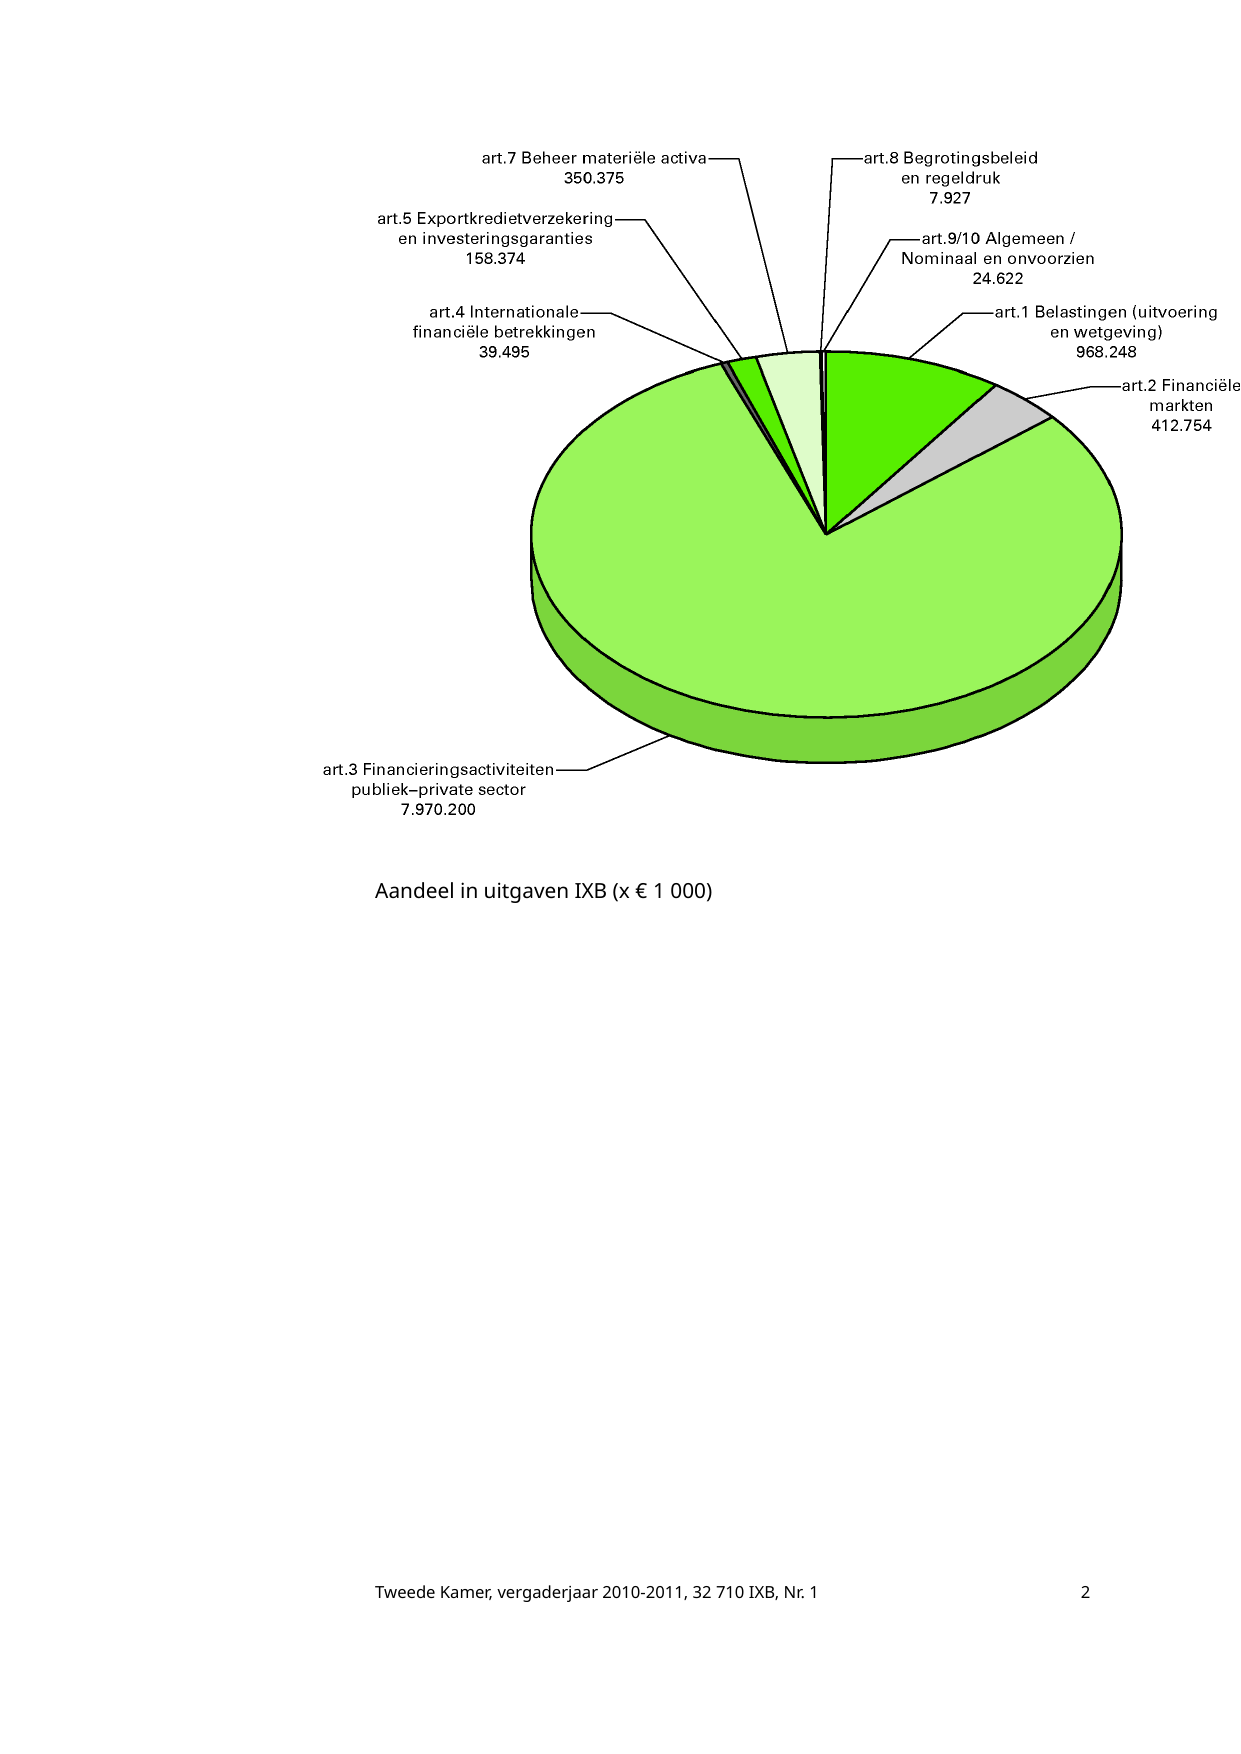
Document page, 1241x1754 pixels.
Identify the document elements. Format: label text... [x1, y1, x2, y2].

text Aandeel in uitgaven IXB (x € 1 000) [375, 877, 1090, 905]
picture [322, 150, 1240, 819]
